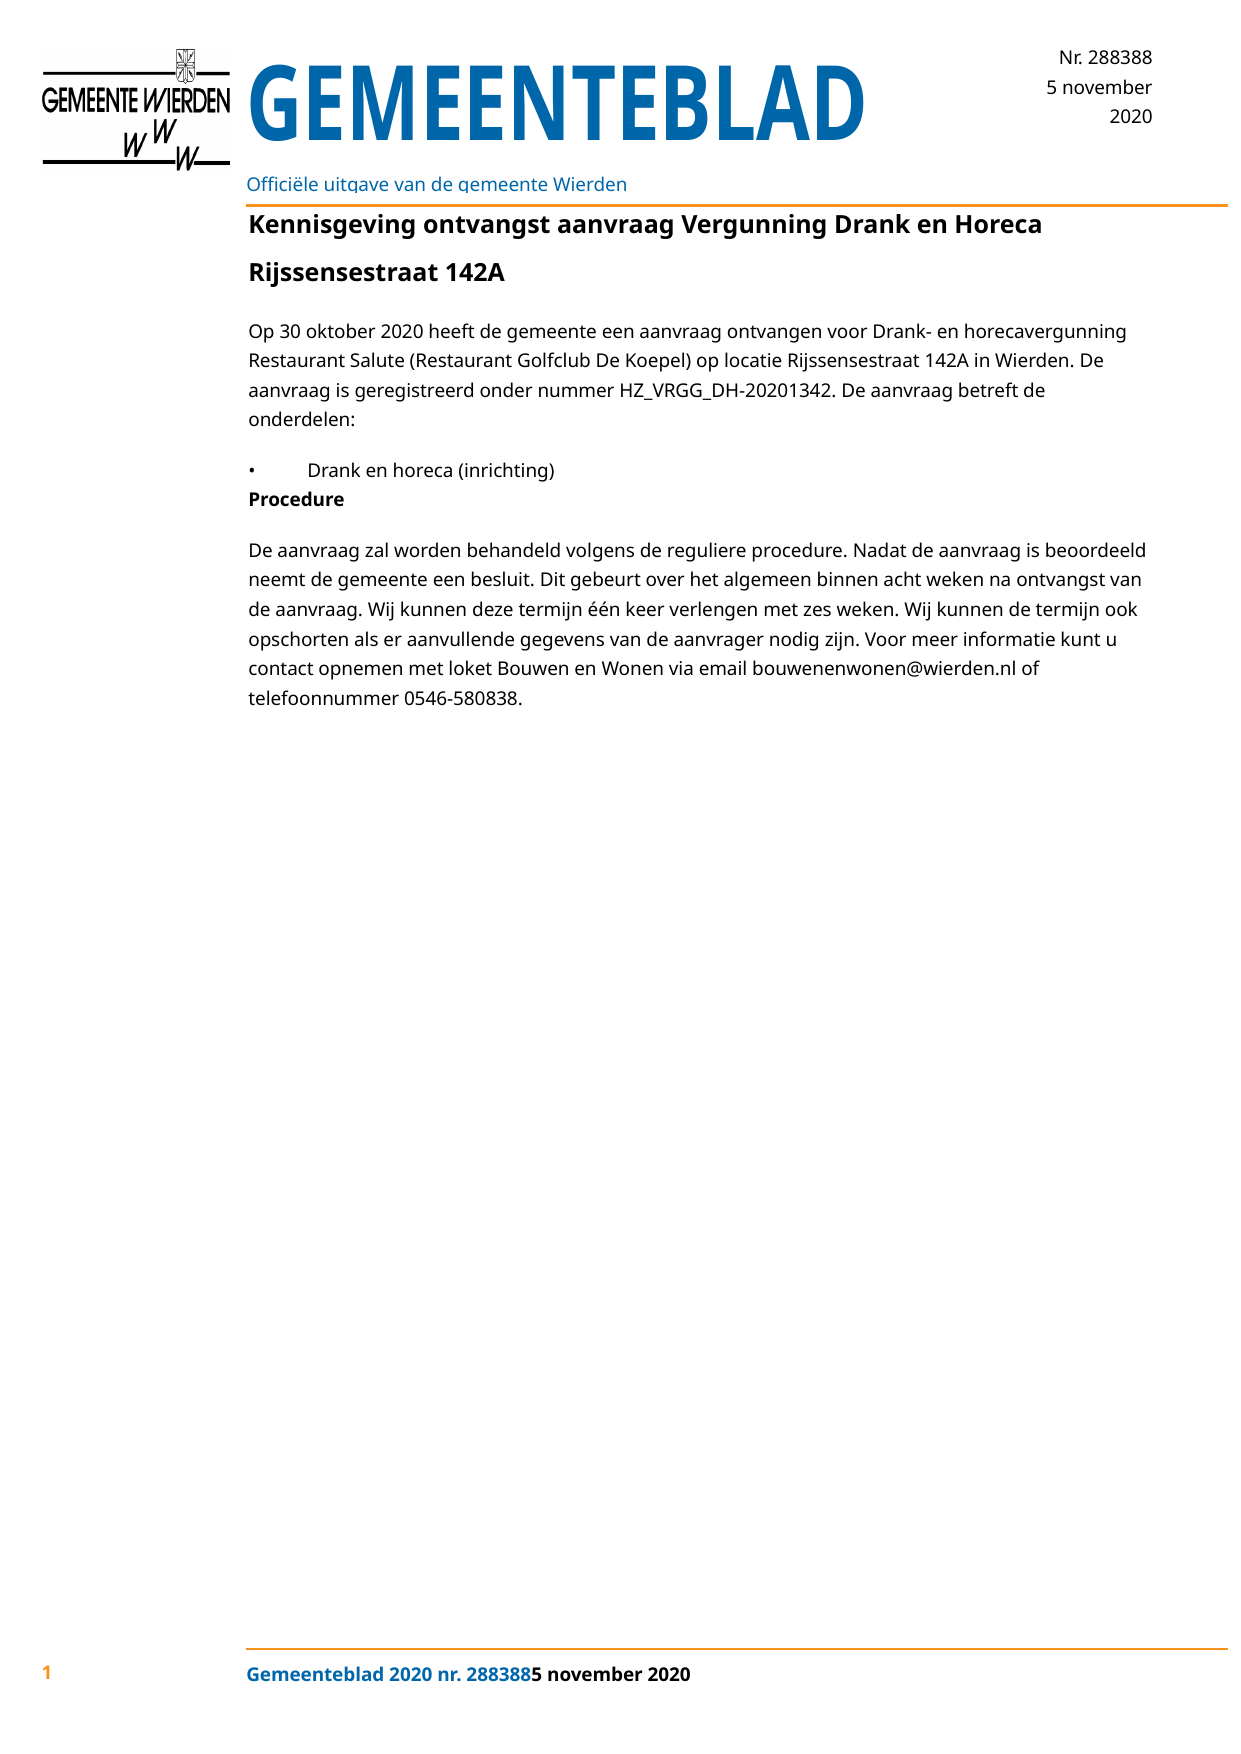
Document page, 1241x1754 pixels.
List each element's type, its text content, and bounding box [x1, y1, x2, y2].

picture [41, 47, 231, 172]
text Kennisgeving ontvangst aanvraag Vergunning Drank en Horeca Rijssensestraat 142A [248, 207, 1152, 288]
text De aanvraag zal worden behandeld volgens de reguliere procedure. Nadat de aanvraag is beoordeeld neemt de gemeente een besluit. Dit gebeurt over het algemeen binnen acht weken na ontvangst van de aanvraag. Wij kunnen deze termijn één keer verlengen met zes weken. Wij kunnen de termijn ook opschorten als er aanvullende gegevens van de aanvrager nodig zijn. Voor meer informatie kunt u contact opnemen met loket Bouwen en Wonen via email bouwenenwonen@wierden.nl of telefoonnummer 0546-580838. [248, 537, 1152, 711]
text Procedure [248, 487, 1152, 512]
text Op 30 oktober 2020 heeft de gemeente een aanvraag ontvangen voor Drank- en horecavergunning Restaurant Salute (Restaurant Golfclub De Koepel) op locatie Rijssensestraat 142A in Wierden. De aanvraag is geregistreerd onder nummer HZ_VRGG_DH-20201342. De aanvraag betreft de onderdelen: [248, 318, 1152, 432]
list Drank en horeca (inrichting) [248, 457, 1152, 483]
